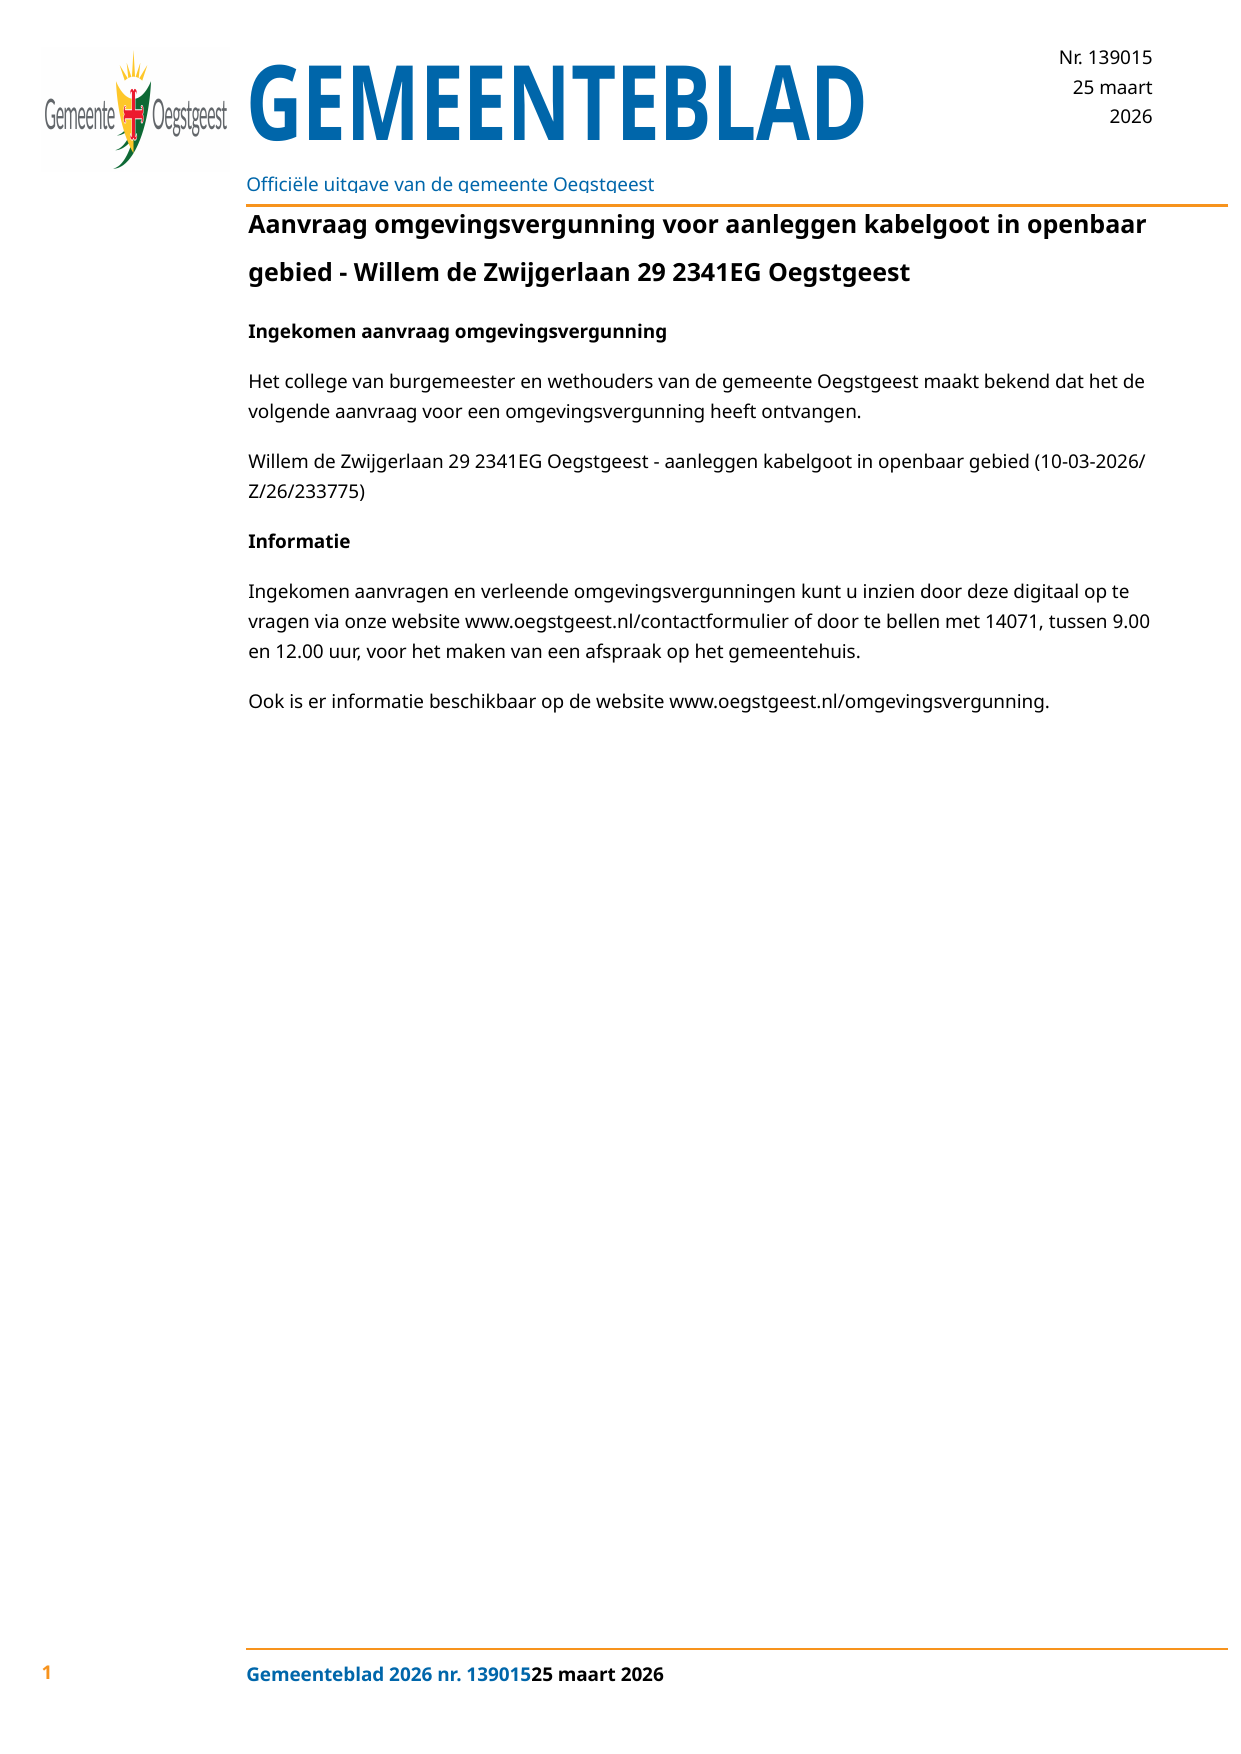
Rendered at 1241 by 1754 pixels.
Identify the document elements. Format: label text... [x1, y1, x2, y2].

text Ingekomen aanvraag omgevingsvergunning [248, 318, 1152, 344]
text Informatie [248, 528, 1152, 554]
text Aanvraag omgevingsvergunning voor aanleggen kabelgoot in openbaar gebied - Willem de Zwijgerlaan 29 2341EG Oegstgeest [248, 207, 1152, 288]
text Het college van burgemeester en wethouders van de gemeente Oegstgeest maakt bekend dat het de volgende aanvraag voor een omgevingsvergunning heeft ontvangen. [248, 368, 1152, 424]
text Willem de Zwijgerlaan 29 2341EG Oegstgeest - aanleggen kabelgoot in openbaar gebied (10-03-2026/ Z/26/233775) [248, 448, 1152, 504]
text Ook is er informatie beschikbaar op de website www.oegstgeest.nl/omgevingsvergunning. [248, 688, 1152, 714]
text Ingekomen aanvragen en verleende omgevingsvergunningen kunt u inzien door deze digitaal op te vragen via onze website www.oegstgeest.nl/contactformulier of door te bellen met 14071, tussen 9.00 en 12.00 uur, voor het maken van een afspraak op het gemeentehuis. [248, 579, 1152, 664]
picture [41, 47, 231, 172]
